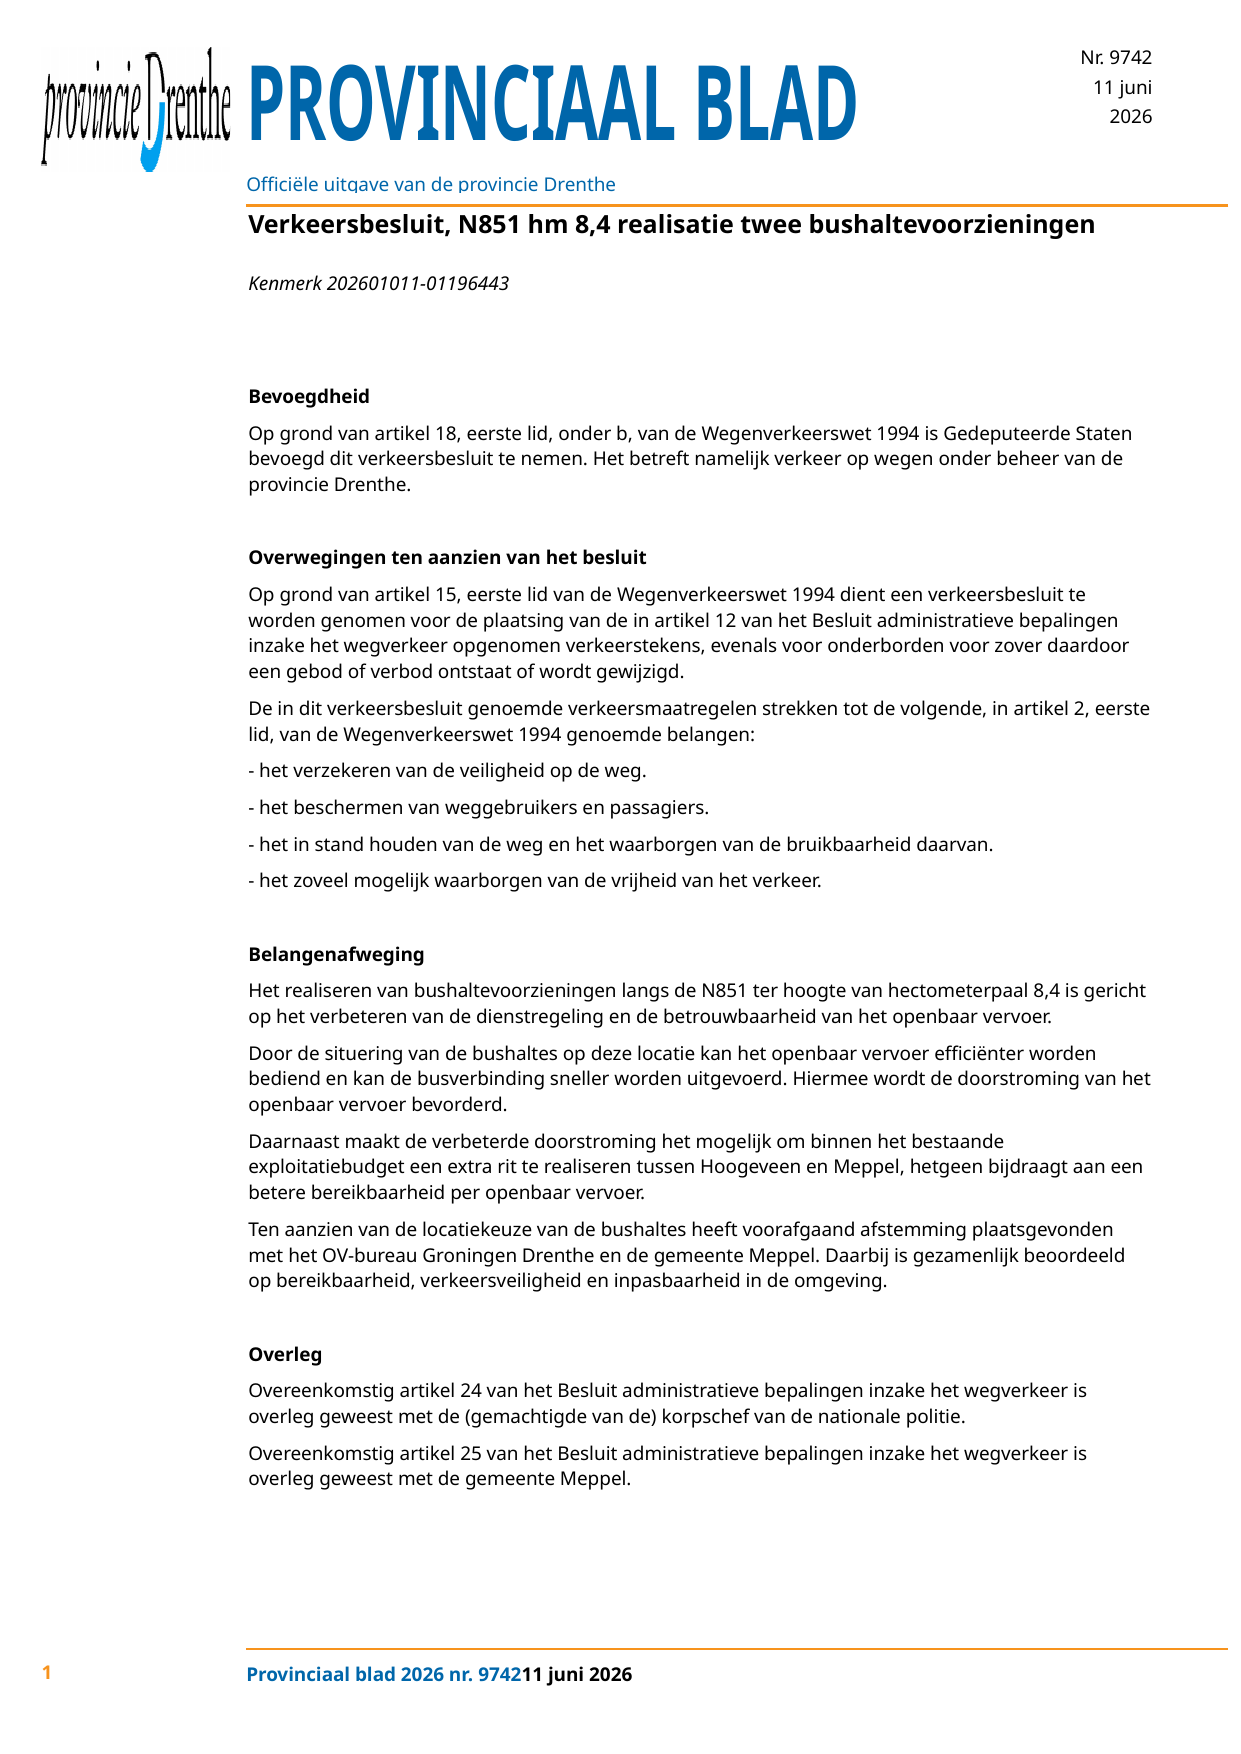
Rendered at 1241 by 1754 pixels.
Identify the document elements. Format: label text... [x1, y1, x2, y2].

text Overleg [248, 1341, 1152, 1367]
text Kenmerk 202601011-01196443 [248, 270, 1152, 296]
text Daarnaast maakt de verbeterde doorstroming het mogelijk om binnen het bestaande exploitatiebudget een extra rit te realiseren tussen Hoogeveen en Meppel, hetgeen bijdraagt aan een betere bereikbaarheid per openbaar vervoer. [248, 1128, 1152, 1205]
text Het realiseren van bushaltevoorzieningen langs de N851 ter hoogte van hectometerpaal 8,4 is gericht op het verbeteren van de dienstregeling en de betrouwbaarheid van het openbaar vervoer. [248, 977, 1152, 1029]
text Bevoegdheid [248, 383, 1152, 409]
text Overeenkomstig artikel 25 van het Besluit administratieve bepalingen inzake het wegverkeer is overleg geweest met de gemeente Meppel. [248, 1440, 1152, 1491]
text Verkeersbesluit, N851 hm 8,4 realisatie twee bushaltevoorzieningen [248, 207, 1152, 241]
text Op grond van artikel 15, eerste lid van de Wegenverkeerswet 1994 dient een verkeersbesluit te worden genomen voor de plaatsing van de in artikel 12 van het Besluit administratieve bepalingen inzake het wegverkeer opgenomen verkeerstekens, evenals voor onderborden voor zover daardoor een gebod of verbod ontstaat of wordt gewijzigd. [248, 581, 1152, 684]
text - het verzekeren van de veiligheid op de weg. [248, 757, 1152, 783]
text Overeenkomstig artikel 24 van het Besluit administratieve bepalingen inzake het wegverkeer is overleg geweest met de (gemachtigde van de) korpschef van de nationale politie. [248, 1377, 1152, 1429]
text - het in stand houden van de weg en het waarborgen van de bruikbaarheid daarvan. [248, 831, 1152, 856]
text Op grond van artikel 18, eerste lid, onder b, van de Wegenverkeerswet 1994 is Gedeputeerde Staten bevoegd dit verkeersbesluit te nemen. Het betreft namelijk verkeer op wegen onder beheer van de provincie Drenthe. [248, 420, 1152, 497]
text - het beschermen van weggebruikers en passagiers. [248, 794, 1152, 820]
text Door de situering van de bushaltes op deze locatie kan het openbaar vervoer efficiënter worden bediend en kan de busverbinding sneller worden uitgevoerd. Hiermee wordt de doorstroming van het openbaar vervoer bevorderd. [248, 1040, 1152, 1117]
text Belangenafweging [248, 941, 1152, 966]
text - het zoveel mogelijk waarborgen van de vrijheid van het verkeer. [248, 867, 1152, 893]
text Overwegingen ten aanzien van het besluit [248, 544, 1152, 570]
picture [41, 47, 231, 172]
text De in dit verkeersbesluit genoemde verkeersmaatregelen strekken tot de volgende, in artikel 2, eerste lid, van de Wegenverkeerswet 1994 genoemde belangen: [248, 695, 1152, 746]
text Ten aanzien van de locatiekeuze van de bushaltes heeft voorafgaand afstemming plaatsgevonden met het OV-bureau Groningen Drenthe en de gemeente Meppel. Daarbij is gezamenlijk beoordeeld op bereikbaarheid, verkeersveiligheid en inpasbaarheid in de omgeving. [248, 1216, 1152, 1293]
